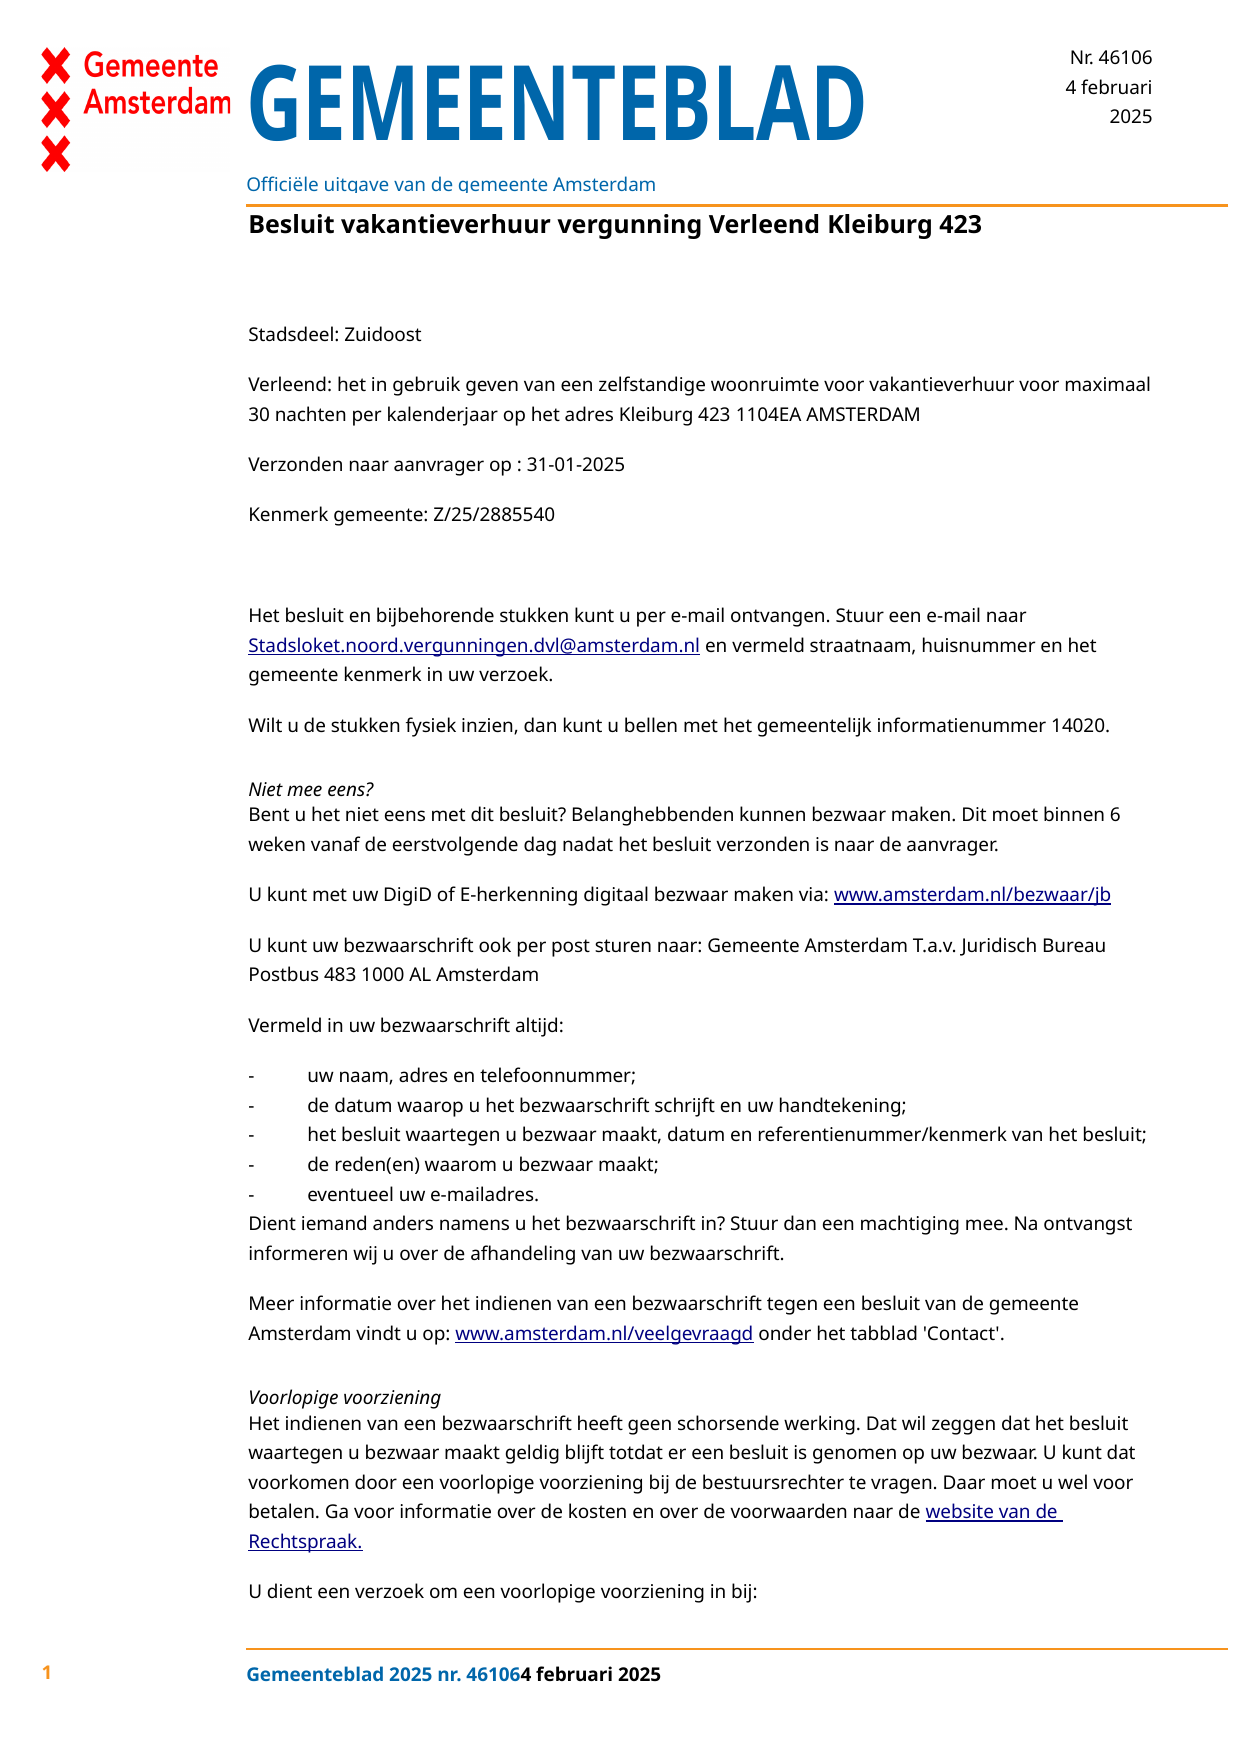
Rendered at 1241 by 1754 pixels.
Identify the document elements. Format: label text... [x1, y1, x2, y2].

text Voorlopige voorziening [248, 1384, 1152, 1410]
text Het indienen van een bezwaarschrift heeft geen schorsende werking. Dat wil zeggen dat het besluit waartegen u bezwaar maakt geldig blijft totdat er een besluit is genomen op uw bezwaar. U kunt dat voorkomen door een voorlopige voorziening bij de bestuursrechter te vragen. Daar moet u wel voor betalen. Ga voor informatie over de kosten en over de voorwaarden naar de website van de Rechtspraak. [248, 1410, 1152, 1554]
text Niet mee eens? [248, 776, 1152, 802]
text Verzonden naar aanvrager op : 31-01-2025 [248, 451, 1152, 477]
list de reden(en) waarom u bezwaar maakt; [248, 1151, 1152, 1177]
list eventueel uw e-mailadres. [248, 1181, 1152, 1207]
text Het besluit en bijbehorende stukken kunt u per e-mail ontvangen. Stuur een e-mail naar Stadsloket.noord.vergunningen.dvl@amsterdam.nl en vermeld straatnaam, huisnummer en het gemeente kenmerk in uw verzoek. [248, 602, 1152, 687]
picture [41, 47, 231, 172]
text Bent u het niet eens met dit besluit? Belanghebbenden kunnen bezwaar maken. Dit moet binnen 6 weken vanaf de eerstvolgende dag nadat het besluit verzonden is naar de aanvrager. [248, 802, 1152, 857]
list uw naam, adres en telefoonnummer; [248, 1062, 1152, 1088]
text U kunt uw bezwaarschrift ook per post sturen naar: Gemeente Amsterdam T.a.v. Juridisch Bureau Postbus 483 1000 AL Amsterdam [248, 932, 1152, 987]
text Meer informatie over het indienen van een bezwaarschrift tegen een besluit van de gemeente Amsterdam vindt u op: www.amsterdam.nl/veelgevraagd onder het tabblad 'Contact'. [248, 1290, 1152, 1346]
text U dient een verzoek om een voorlopige voorziening in bij: [248, 1578, 1152, 1604]
text Dient iemand anders namens u het bezwaarschrift in? Stuur dan een machtiging mee. Na ontvangst informeren wij u over de afhandeling van uw bezwaarschrift. [248, 1210, 1152, 1266]
list het besluit waartegen u bezwaar maakt, datum en referentienummer/kenmerk van het besluit; [248, 1122, 1152, 1147]
text Kenmerk gemeente: Z/25/2885540 [248, 502, 1152, 527]
list de datum waarop u het bezwaarschrift schrijft en uw handtekening; [248, 1092, 1152, 1118]
text U kunt met uw DigiD of E-herkenning digitaal bezwaar maken via: www.amsterdam.nl/bezwaar/jb [248, 882, 1152, 907]
text Besluit vakantieverhuur vergunning Verleend Kleiburg 423 [248, 207, 1152, 241]
text Wilt u de stukken fysiek inzien, dan kunt u bellen met het gemeentelijk informatienummer 14020. [248, 712, 1152, 738]
text Vermeld in uw bezwaarschrift altijd: [248, 1012, 1152, 1038]
text Stadsdeel: Zuidoost [248, 321, 1152, 346]
text Verleend: het in gebruik geven van een zelfstandige woonruimte voor vakantieverhuur voor maximaal 30 nachten per kalenderjaar op het adres Kleiburg 423 1104EA AMSTERDAM [248, 371, 1152, 426]
